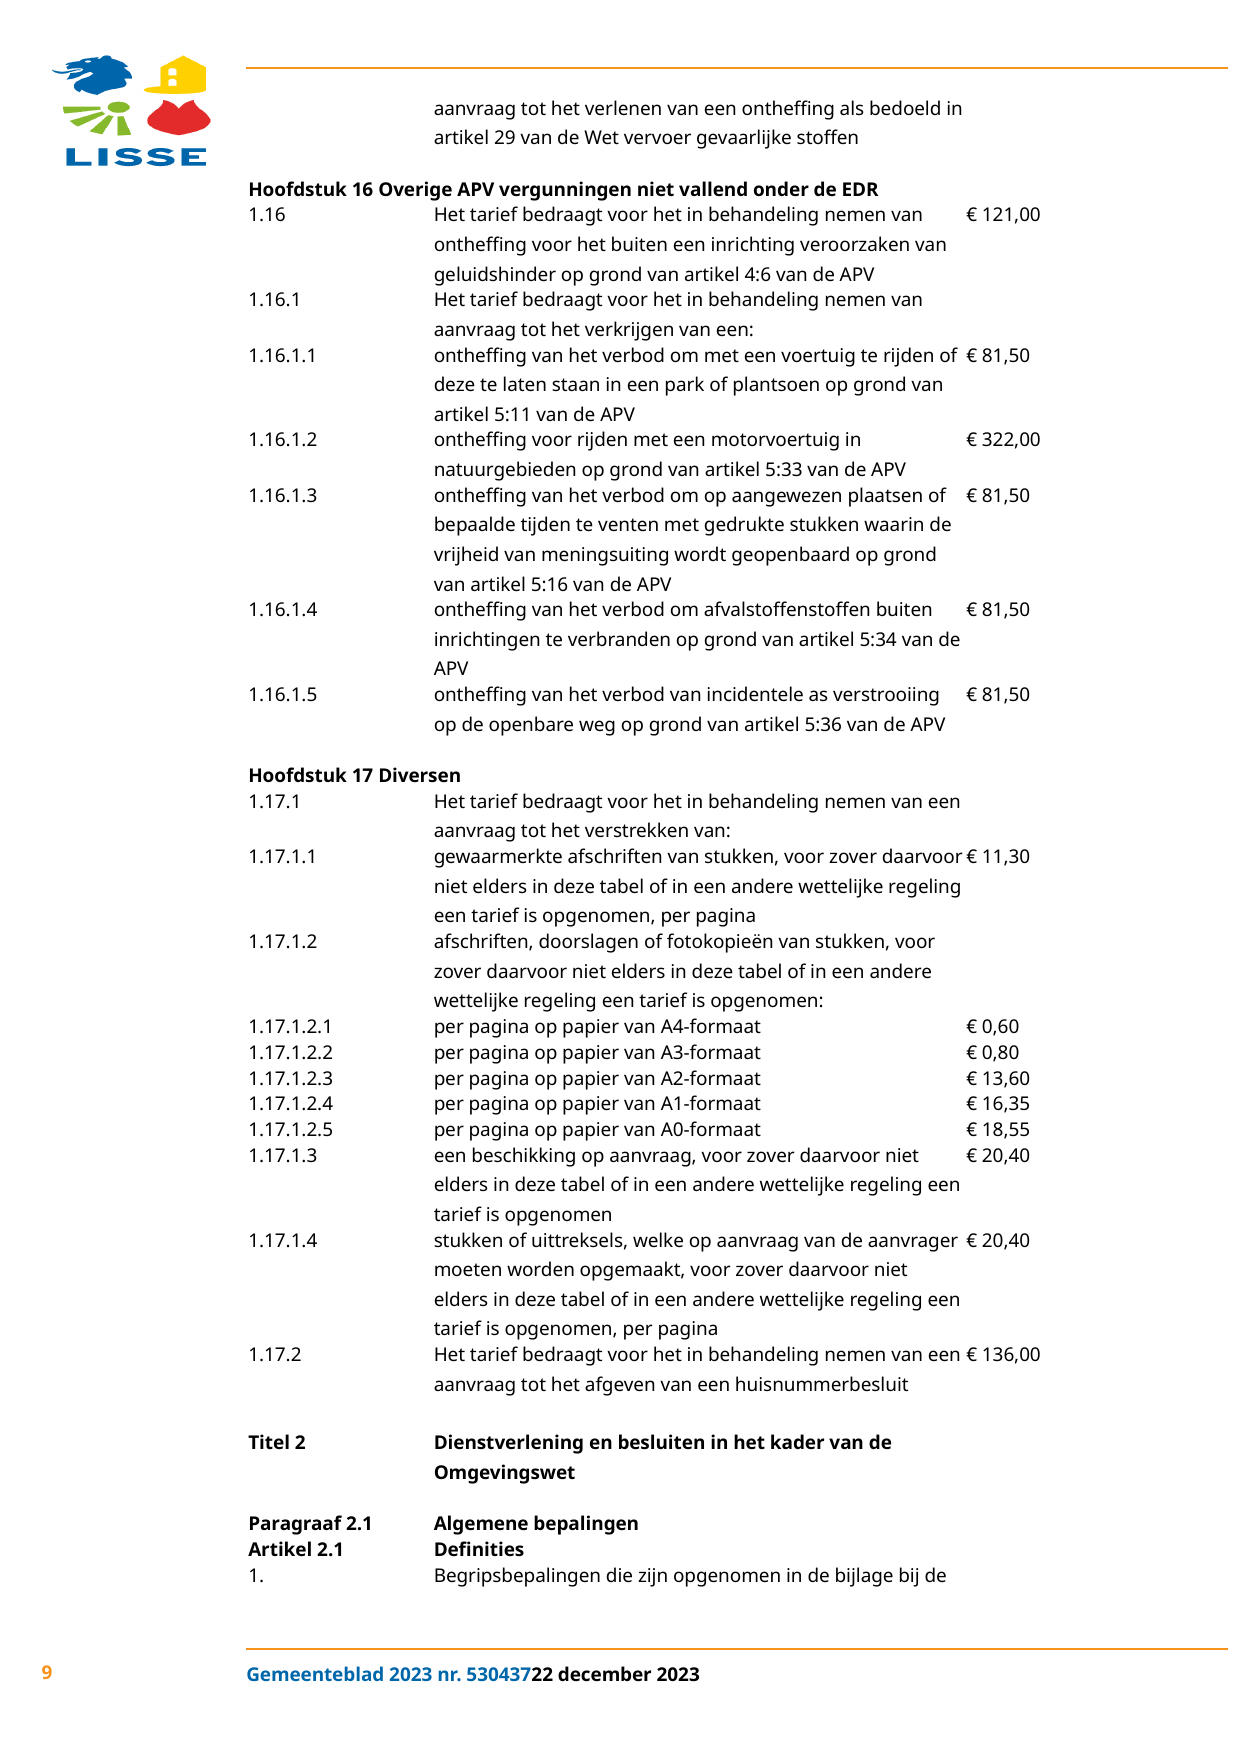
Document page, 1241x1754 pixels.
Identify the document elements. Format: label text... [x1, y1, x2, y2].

table_cell aanvraag tot het verlenen van een ontheffing als bedoeld in artikel 29 van de Wet vervoer gevaarlijke stoffen [434, 95, 966, 150]
table_cell € 81,50 [966, 482, 1152, 596]
table_cell [248, 737, 433, 762]
table_cell ontheffing voor rijden met een motorvoertuig in natuurgebieden op grond van artikel 5:33 van de APV [434, 427, 966, 482]
table_cell Definities [434, 1536, 966, 1562]
table_cell € 13,60 [966, 1065, 1152, 1090]
table_cell Artikel 2.1 [248, 1536, 433, 1562]
table_cell 1.17.2 [248, 1341, 433, 1397]
table_cell € 81,50 [966, 681, 1152, 737]
table_cell Hoofdstuk 17 Diversen [248, 763, 966, 788]
table_cell € 18,55 [966, 1116, 1152, 1142]
table_cell € 81,50 [966, 342, 1152, 427]
table_cell [434, 737, 966, 762]
table_cell Algemene bepalingen [434, 1511, 966, 1536]
table_cell 1.17.1.2.2 [248, 1039, 433, 1065]
table_cell 1.16.1.5 [248, 681, 433, 737]
table_cell per pagina op papier van A3-formaat [434, 1039, 966, 1065]
table_cell Het tarief bedraagt voor het in behandeling nemen van ontheffing voor het buiten een inrichting veroorzaken van geluidshinder op grond van artikel 4:6 van de APV [434, 202, 966, 286]
table_cell 1.17.1.1 [248, 844, 433, 928]
table_cell [434, 1485, 966, 1511]
table_cell Het tarief bedraagt voor het in behandeling nemen van een aanvraag tot het verstrekken van: [434, 788, 966, 843]
table_cell 1.17.1.4 [248, 1227, 433, 1341]
table_cell per pagina op papier van A1-formaat [434, 1090, 966, 1116]
table_cell € 136,00 [966, 1341, 1152, 1397]
table_header Titel 2 [248, 1430, 433, 1485]
table_header Dienstverlening en besluiten in het kader van de Omgevingswet [434, 1430, 966, 1485]
table_cell 1.16.1.4 [248, 596, 433, 681]
table_cell ontheffing van het verbod van incidentele as verstrooiing op de openbare weg op grond van artikel 5:36 van de APV [434, 681, 966, 737]
table_cell [966, 737, 1152, 762]
table_cell [248, 150, 433, 176]
table_cell [966, 1536, 1152, 1562]
table_cell [966, 95, 1152, 150]
table_cell [434, 150, 966, 176]
table_cell [966, 928, 1152, 1013]
table_cell 1.17.1.2.4 [248, 1090, 433, 1116]
table_cell 1.17.1.2.1 [248, 1013, 433, 1039]
table_cell Hoofdstuk 16 Overige APV vergunningen niet vallend onder de EDR [248, 176, 966, 202]
table_cell 1.16.1.1 [248, 342, 433, 427]
table_cell ontheffing van het verbod om afvalstoffenstoffen buiten inrichtingen te verbranden op grond van artikel 5:34 van de APV [434, 596, 966, 681]
table_cell 1.16.1.2 [248, 427, 433, 482]
table_cell 1.16.1 [248, 286, 433, 342]
table_cell 1.17.1 [248, 788, 433, 843]
table_cell afschriften, doorslagen of fotokopieën van stukken, voor zover daarvoor niet elders in deze tabel of in een andere wettelijke regeling een tarief is opgenomen: [434, 928, 966, 1013]
table_cell € 16,35 [966, 1090, 1152, 1116]
table_cell [966, 763, 1152, 788]
table_cell 1.17.1.3 [248, 1142, 433, 1227]
table_cell een beschikking op aanvraag, voor zover daarvoor niet elders in deze tabel of in een andere wettelijke regeling een tarief is opgenomen [434, 1142, 966, 1227]
table_cell ontheffing van het verbod om op aangewezen plaatsen of bepaalde tijden te venten met gedrukte stukken waarin de vrijheid van meningsuiting wordt geopenbaard op grond van artikel 5:16 van de APV [434, 482, 966, 596]
picture [41, 47, 231, 172]
table_cell € 121,00 [966, 202, 1152, 286]
table_cell [248, 95, 433, 150]
table_cell gewaarmerkte afschriften van stukken, voor zover daarvoor niet elders in deze tabel of in een andere wettelijke regeling een tarief is opgenomen, per pagina [434, 844, 966, 928]
table_cell [966, 286, 1152, 342]
table_cell per pagina op papier van A4-formaat [434, 1013, 966, 1039]
table_cell € 0,60 [966, 1013, 1152, 1039]
table_cell ontheffing van het verbod om met een voertuig te rijden of deze te laten staan in een park of plantsoen op grond van artikel 5:11 van de APV [434, 342, 966, 427]
table_cell stukken of uittreksels, welke op aanvraag van de aanvrager moeten worden opgemaakt, voor zover daarvoor niet elders in deze tabel of in een andere wettelijke regeling een tarief is opgenomen, per pagina [434, 1227, 966, 1341]
table_cell [966, 1562, 1152, 1588]
table_cell [248, 1485, 433, 1511]
table_cell € 20,40 [966, 1142, 1152, 1227]
table_cell [966, 150, 1152, 176]
table_cell € 322,00 [966, 427, 1152, 482]
table_cell 1.17.1.2 [248, 928, 433, 1013]
table_cell Begripsbepalingen die zijn opgenomen in de bijlage bij de [434, 1562, 966, 1588]
table_cell per pagina op papier van A2-formaat [434, 1065, 966, 1090]
table_cell € 20,40 [966, 1227, 1152, 1341]
table_cell 1.17.1.2.3 [248, 1065, 433, 1090]
table_cell € 81,50 [966, 596, 1152, 681]
table_cell Paragraaf 2.1 [248, 1511, 433, 1536]
table_header [966, 1430, 1152, 1485]
table_cell [966, 176, 1152, 202]
table_cell € 0,80 [966, 1039, 1152, 1065]
table_cell per pagina op papier van A0-formaat [434, 1116, 966, 1142]
table_cell 1.17.1.2.5 [248, 1116, 433, 1142]
table_cell 1.16.1.3 [248, 482, 433, 596]
table_cell 1.16 [248, 202, 433, 286]
table_cell [966, 1511, 1152, 1536]
table_cell Het tarief bedraagt voor het in behandeling nemen van aanvraag tot het verkrijgen van een: [434, 286, 966, 342]
table_cell [966, 1485, 1152, 1511]
table_cell [966, 788, 1152, 843]
table_cell € 11,30 [966, 844, 1152, 928]
table_cell 1. [248, 1562, 433, 1588]
table_cell Het tarief bedraagt voor het in behandeling nemen van een aanvraag tot het afgeven van een huisnummerbesluit [434, 1341, 966, 1397]
